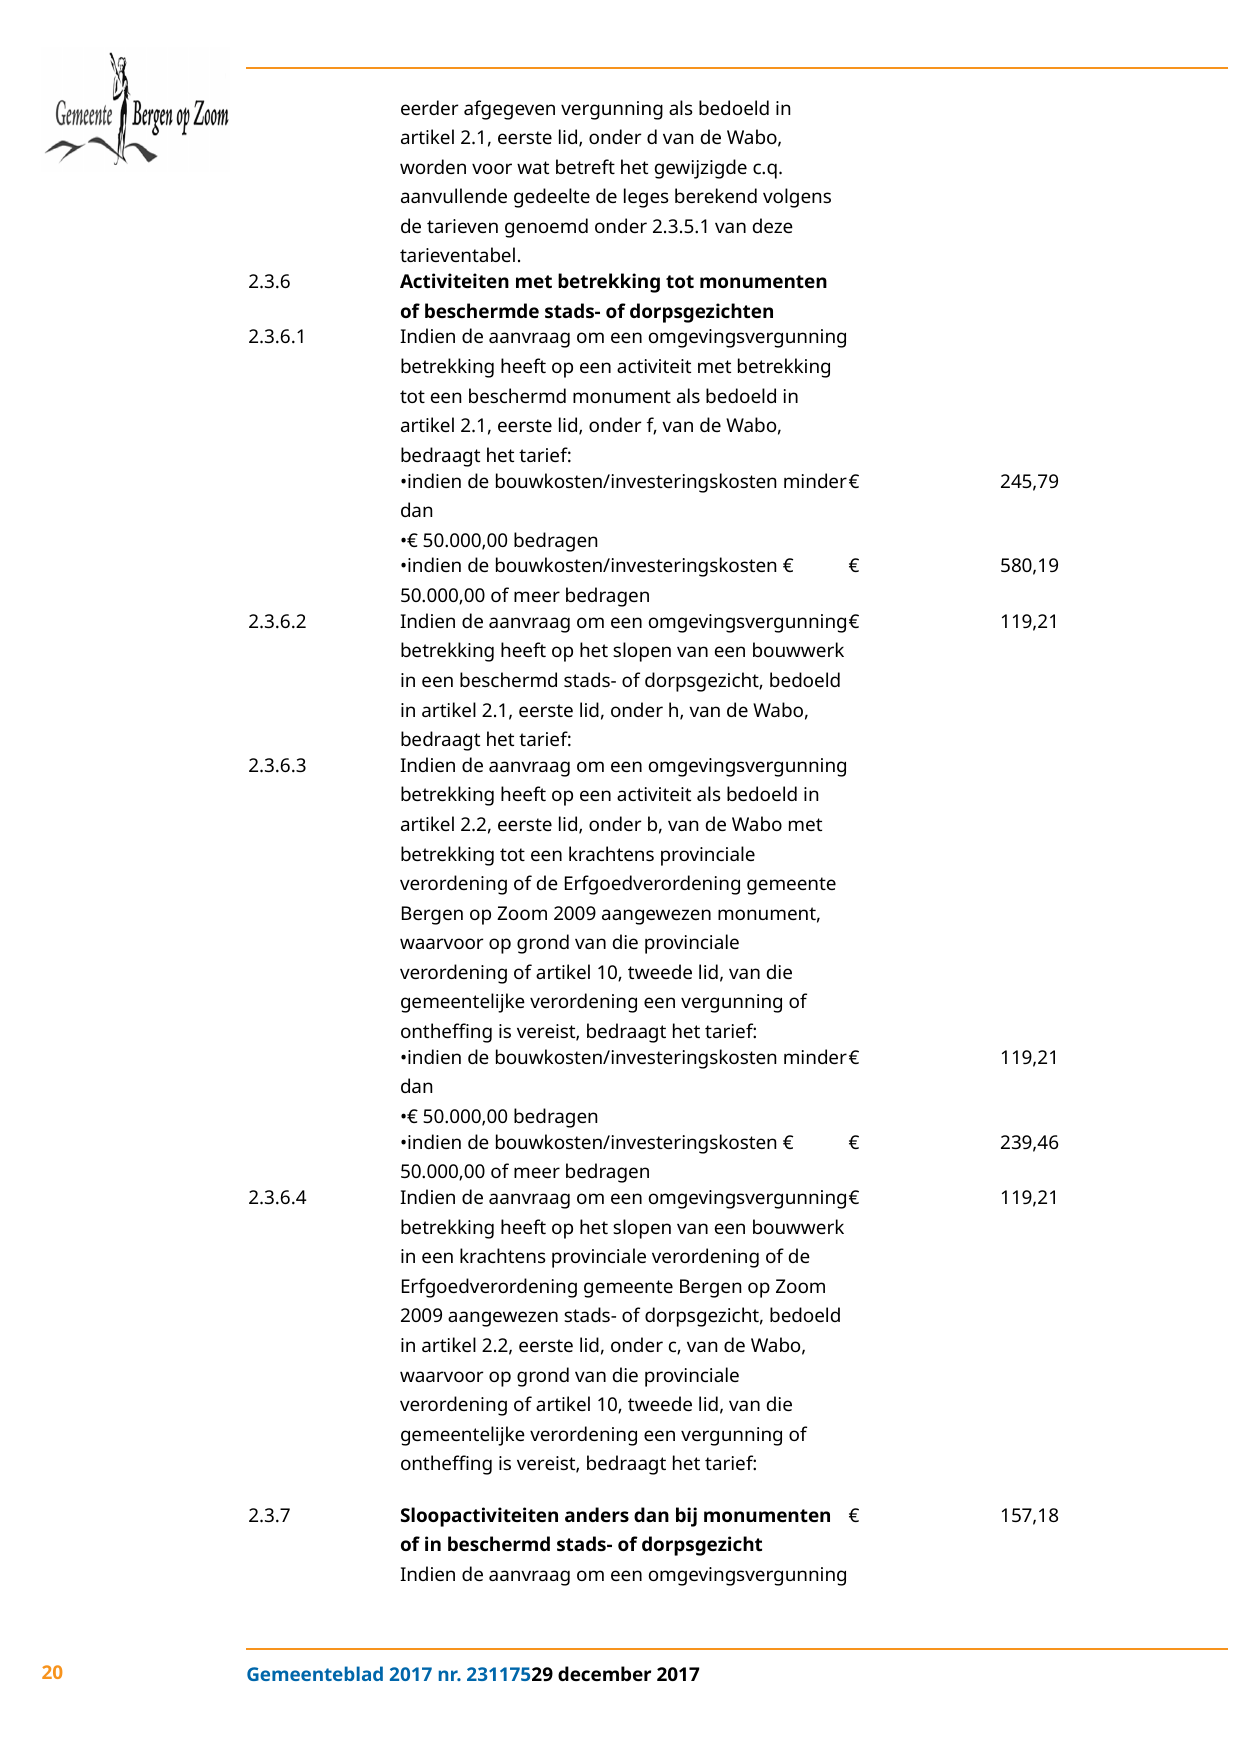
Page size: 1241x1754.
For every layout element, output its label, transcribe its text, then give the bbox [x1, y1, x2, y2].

table_cell 119,21 [1000, 608, 1152, 752]
table_cell [248, 95, 400, 268]
table_cell [248, 1129, 400, 1184]
table_cell [1000, 95, 1152, 268]
table_cell € [848, 1129, 1000, 1184]
table_cell [848, 269, 1000, 324]
table_cell [1000, 324, 1152, 468]
table_cell Indien de aanvraag om een omgevingsvergunning betrekking heeft op het slopen van een bouwwerk in een krachtens provinciale verordening of de Erfgoedverordening gemeente Bergen op Zoom 2009 aangewezen stads- of dorpsgezicht, bedoeld in artikel 2.2, eerste lid, onder c, van de Wabo, waarvoor op grond van die provinciale verordening of artikel 10, tweede lid, van die gemeentelijke verordening een vergunning of ontheffing is vereist, bedraagt het tarief: [400, 1184, 848, 1476]
table_cell [1000, 269, 1152, 324]
table_cell 119,21 [1000, 1044, 1152, 1129]
table_cell [248, 1476, 400, 1502]
table_cell •indien de bouwkosten/investeringskosten minder dan •€ 50.000,00 bedragen [400, 468, 848, 553]
table_cell 2.3.6.4 [248, 1184, 400, 1476]
table_cell eerder afgegeven vergunning als bedoeld in artikel 2.1, eerste lid, onder d van de Wabo, worden voor wat betreft het gewijzigde c.q. aanvullende gedeelte de leges berekend volgens de tarieven genoemd onder 2.3.5.1 van deze tarieventabel. [400, 95, 848, 268]
table_cell [248, 1044, 400, 1129]
table_cell € [848, 1044, 1000, 1129]
table_cell [400, 1476, 848, 1502]
table_cell Indien de aanvraag om een omgevingsvergunning betrekking heeft op een activiteit met betrekking tot een beschermd monument als bedoeld in artikel 2.1, eerste lid, onder f, van de Wabo, bedraagt het tarief: [400, 324, 848, 468]
picture [41, 47, 231, 172]
table_cell •indien de bouwkosten/investeringskosten € 50.000,00 of meer bedragen [400, 553, 848, 608]
table_cell [1000, 1476, 1152, 1502]
table_cell [1000, 752, 1152, 1044]
table_cell € [848, 1502, 1000, 1587]
table_cell 2.3.6.1 [248, 324, 400, 468]
table_cell 2.3.6.2 [248, 608, 400, 752]
table_cell [248, 468, 400, 553]
table_cell [248, 553, 400, 608]
table_cell •indien de bouwkosten/investeringskosten € 50.000,00 of meer bedragen [400, 1129, 848, 1184]
table_cell 119,21 [1000, 1184, 1152, 1476]
table_cell Activiteiten met betrekking tot monumenten of beschermde stads- of dorpsgezichten [400, 269, 848, 324]
table_cell € [848, 553, 1000, 608]
table_cell Sloopactiviteiten anders dan bij monumenten of in beschermd stads- of dorpsgezicht Indien de aanvraag om een omgevingsvergunning [400, 1502, 848, 1587]
table_cell [848, 1476, 1000, 1502]
table_cell 2.3.6.3 [248, 752, 400, 1044]
table_cell [848, 324, 1000, 468]
table_cell 2.3.7 [248, 1502, 400, 1587]
table_cell € [848, 1184, 1000, 1476]
table_cell •indien de bouwkosten/investeringskosten minder dan •€ 50.000,00 bedragen [400, 1044, 848, 1129]
table_cell 2.3.6 [248, 269, 400, 324]
table_cell Indien de aanvraag om een omgevingsvergunning betrekking heeft op een activiteit als bedoeld in artikel 2.2, eerste lid, onder b, van de Wabo met betrekking tot een krachtens provinciale verordening of de Erfgoedverordening gemeente Bergen op Zoom 2009 aangewezen monument, waarvoor op grond van die provinciale verordening of artikel 10, tweede lid, van die gemeentelijke verordening een vergunning of ontheffing is vereist, bedraagt het tarief: [400, 752, 848, 1044]
table_cell [848, 95, 1000, 268]
table_cell [848, 752, 1000, 1044]
table_cell 245,79 [1000, 468, 1152, 553]
table_cell Indien de aanvraag om een omgevingsvergunning betrekking heeft op het slopen van een bouwwerk in een beschermd stads- of dorpsgezicht, bedoeld in artikel 2.1, eerste lid, onder h, van de Wabo, bedraagt het tarief: [400, 608, 848, 752]
table_cell € [848, 468, 1000, 553]
table_cell € [848, 608, 1000, 752]
table_cell 239,46 [1000, 1129, 1152, 1184]
table_cell 580,19 [1000, 553, 1152, 608]
table_cell 157,18 [1000, 1502, 1152, 1587]
